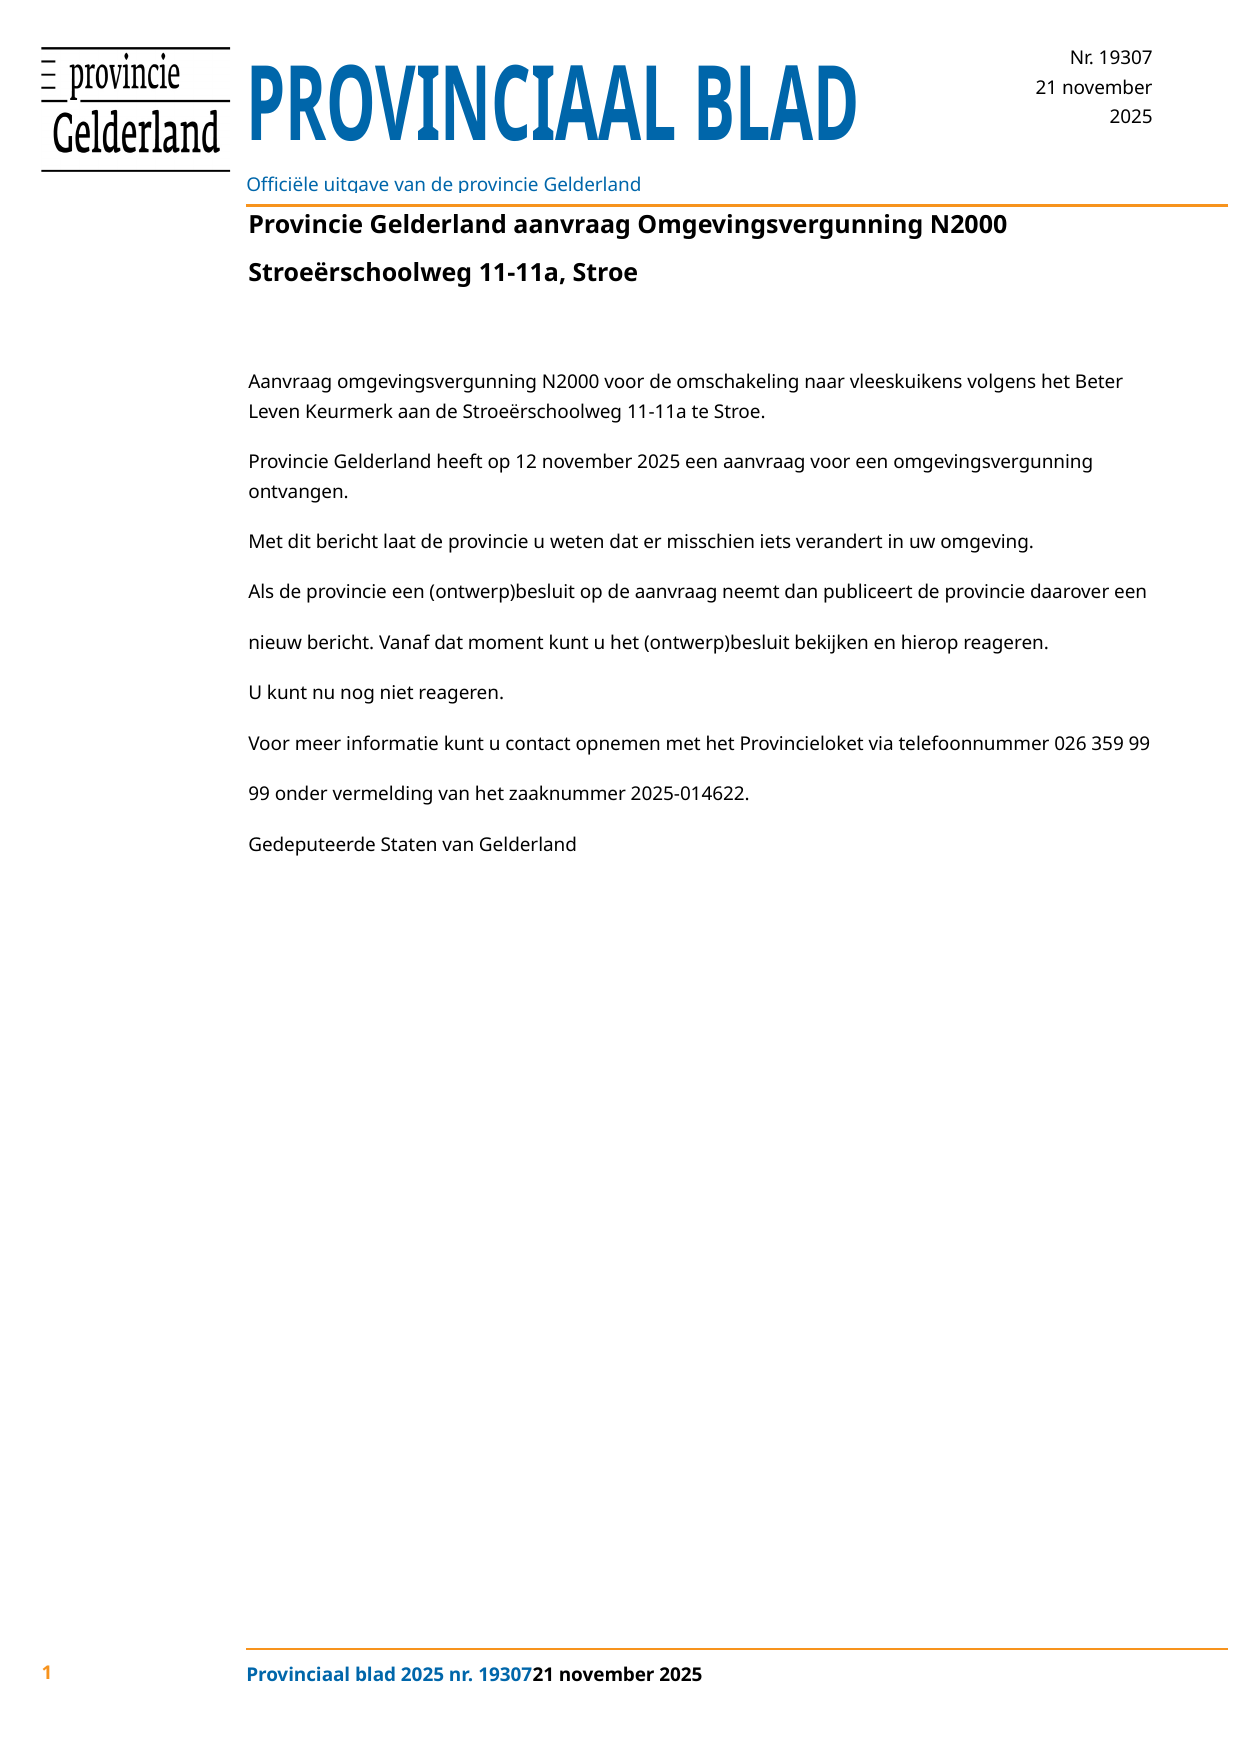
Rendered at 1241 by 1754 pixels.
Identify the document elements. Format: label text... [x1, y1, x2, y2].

text Provincie Gelderland heeft op 12 november 2025 een aanvraag voor een omgevingsvergunning ontvangen. [248, 448, 1152, 504]
text Voor meer informatie kunt u contact opnemen met het Provincieloket via telefoonnummer 026 359 99 [248, 730, 1152, 756]
text Provincie Gelderland aanvraag Omgevingsvergunning N2000 Stroeërschoolweg 11-11a, Stroe [248, 207, 1152, 288]
text Aanvraag omgevingsvergunning N2000 voor de omschakeling naar vleeskuikens volgens het Beter Leven Keurmerk aan de Stroeërschoolweg 11-11a te Stroe. [248, 368, 1152, 424]
text Als de provincie een (ontwerp)besluit op de aanvraag neemt dan publiceert de provincie daarover een [248, 579, 1152, 604]
text 99 onder vermelding van het zaaknummer 2025-014622. [248, 780, 1152, 806]
text Gedeputeerde Staten van Gelderland [248, 831, 1152, 857]
picture [41, 47, 231, 172]
text U kunt nu nog niet reageren. [248, 679, 1152, 705]
text Met dit bericht laat de provincie u weten dat er misschien iets verandert in uw omgeving. [248, 528, 1152, 554]
text nieuw bericht. Vanaf dat moment kunt u het (ontwerp)besluit bekijken en hierop reageren. [248, 629, 1152, 655]
